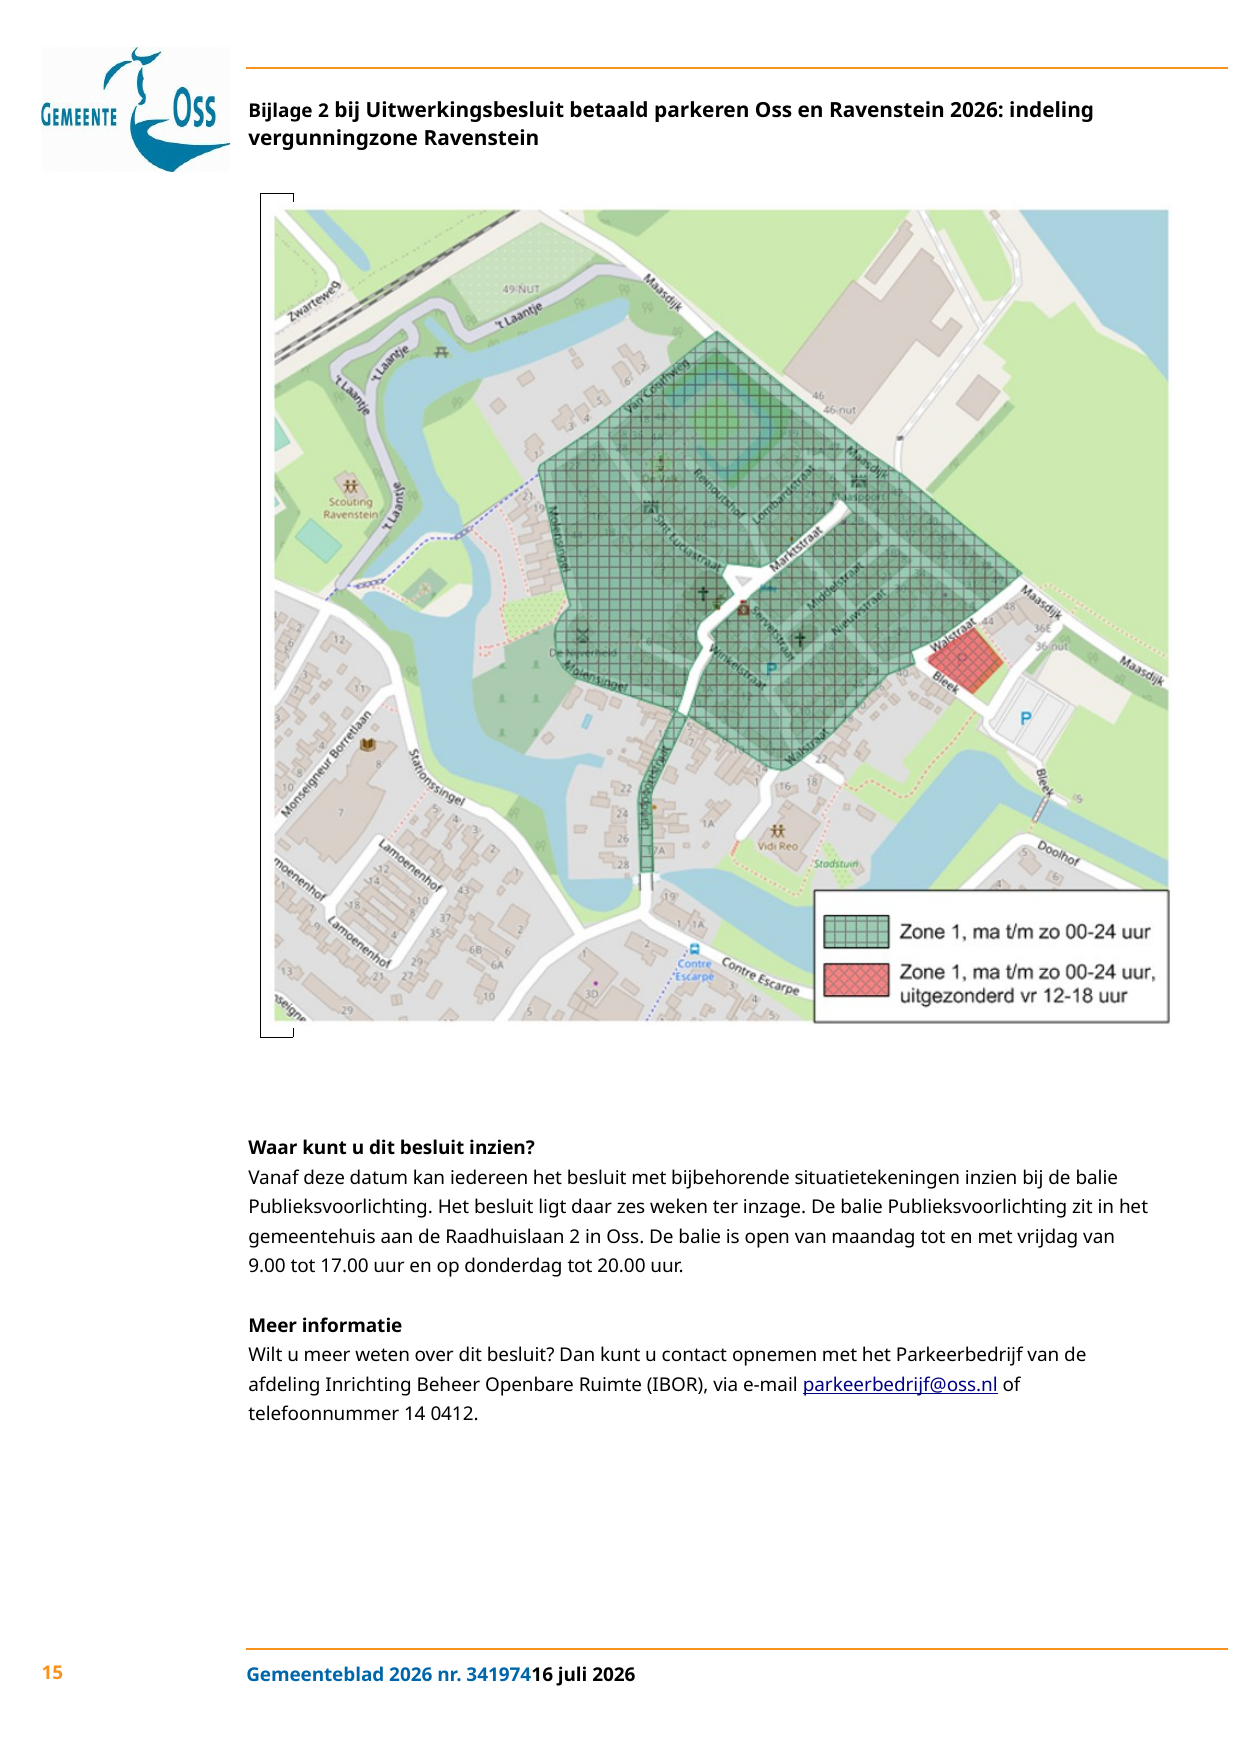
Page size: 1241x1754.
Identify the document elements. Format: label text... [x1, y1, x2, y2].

text Vanaf deze datum kan iedereen het besluit met bijbehorende situatietekeningen inzien bij de balie Publieksvoorlichting. Het besluit ligt daar zes weken ter inzage. De balie Publieksvoorlichting zit in het gemeentehuis aan de Raadhuislaan 2 in Oss. De balie is open van maandag tot en met vrijdag van 9.00 tot 17.00 uur en op donderdag tot 20.00 uur. [248, 1164, 1152, 1278]
text Meer informatie [248, 1312, 1152, 1338]
text Bijlage 2 bij Uitwerkingsbesluit betaald parkeren Oss en Ravenstein 2026: indeling vergunningzone Ravenstein [248, 95, 1152, 152]
text Waar kunt u dit besluit inzien? [248, 1134, 1152, 1160]
picture [41, 47, 231, 172]
picture [268, 202, 1173, 1028]
text Wilt u meer weten over dit besluit? Dan kunt u contact opnemen met het Parkeerbedrijf van de afdeling Inrichting Beheer Openbare Ruimte (IBOR), via e-mail parkeerbedrijf@oss.nl of telefoonnummer 14 0412. [248, 1341, 1152, 1426]
